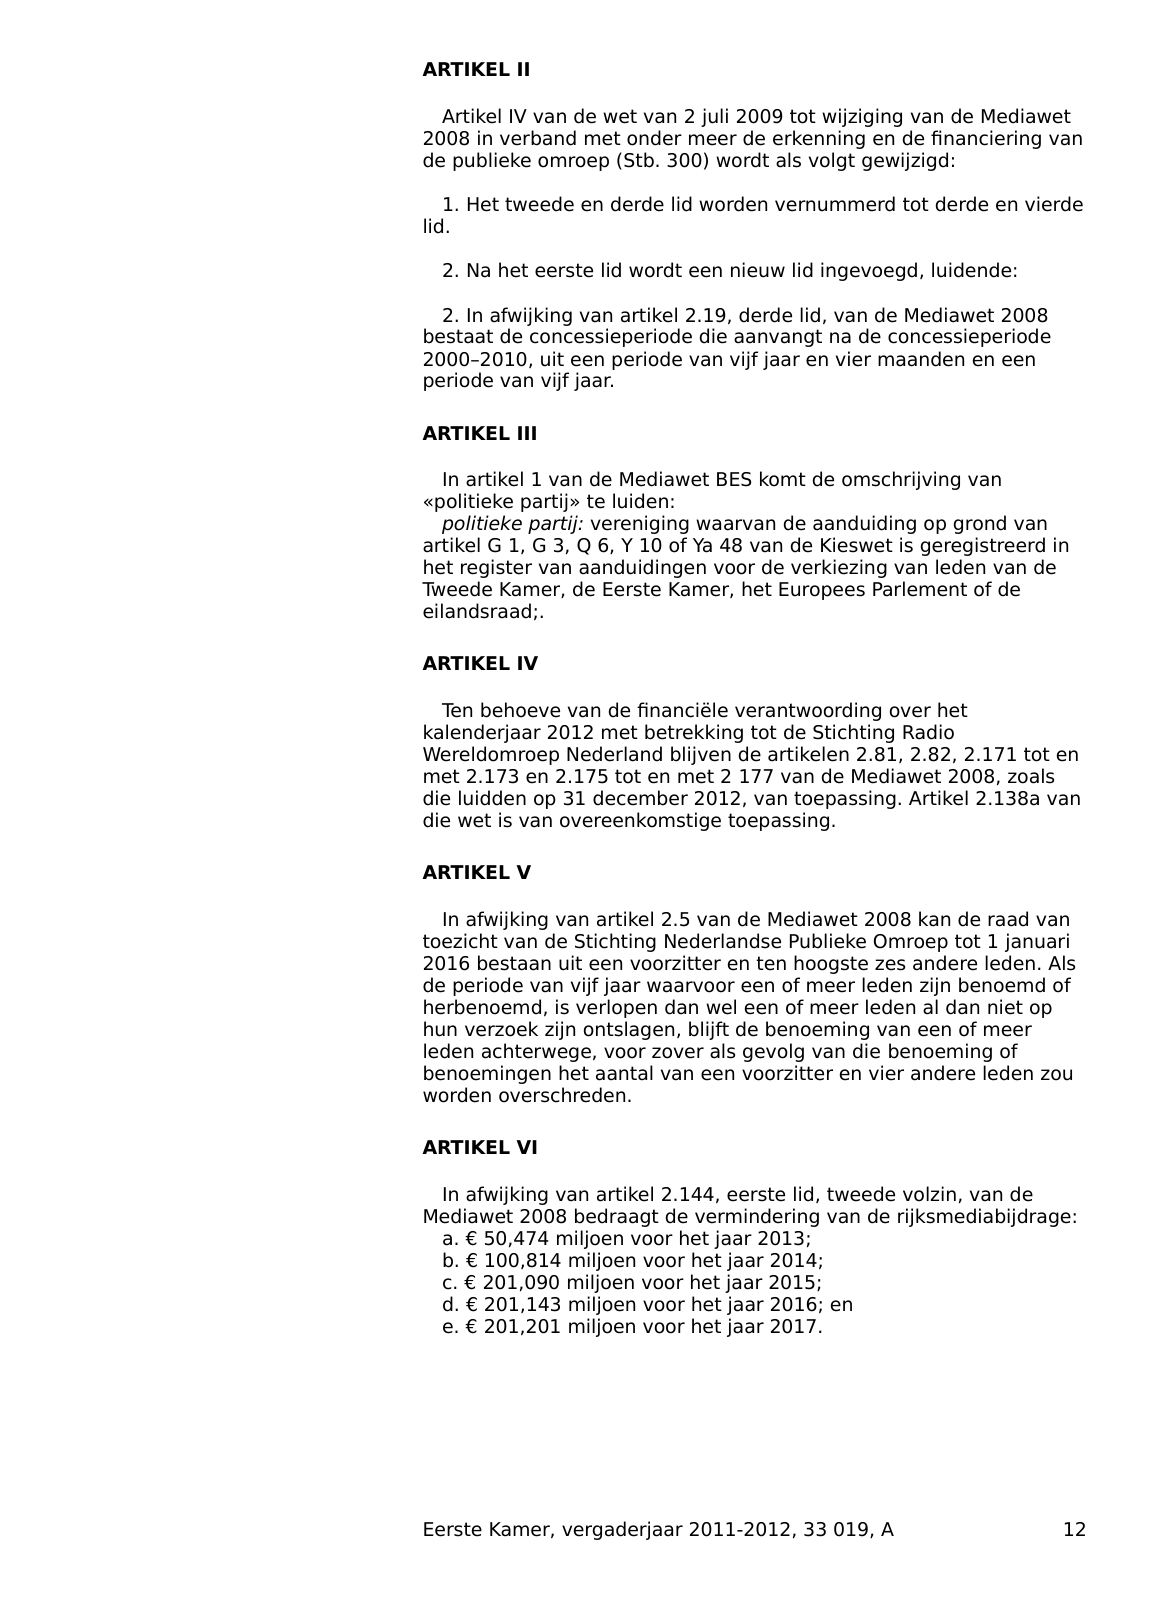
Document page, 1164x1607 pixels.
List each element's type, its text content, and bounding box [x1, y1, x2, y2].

text 2. Na het eerste lid wordt een nieuw lid ingevoegd, luidende: [422, 260, 1087, 282]
text c. € 201,090 miljoen voor het jaar 2015; [422, 1272, 1087, 1294]
subtitle ARTIKEL VI [422, 1137, 1087, 1159]
text e. € 201,201 miljoen voor het jaar 2017. [422, 1316, 1087, 1338]
text politieke partij: vereniging waarvan de aanduiding op grond van artikel G 1, G 3, Q 6, Y 10 of Ya 48 van de Kieswet is geregistreerd in het register van aanduidingen voor de verkiezing van leden van de Tweede Kamer, de Eerste Kamer, het Europees Parlement of de eilandsraad;. [422, 513, 1087, 623]
text d. € 201,143 miljoen voor het jaar 2016; en [422, 1294, 1087, 1316]
subtitle ARTIKEL V [422, 862, 1087, 884]
text 1. Het tweede en derde lid worden vernummerd tot derde en vierde lid. [422, 194, 1087, 238]
subtitle ARTIKEL II [422, 59, 1087, 81]
text 2. In afwijking van artikel 2.19, derde lid, van de Mediawet 2008 bestaat de concessieperiode die aanvangt na de concessieperiode 2000–2010, uit een periode van vijf jaar en vier maanden en een periode van vijf jaar. [422, 304, 1087, 392]
text a. € 50,474 miljoen voor het jaar 2013; [422, 1228, 1087, 1250]
subtitle ARTIKEL IV [422, 653, 1087, 675]
text In artikel 1 van de Mediawet BES komt de omschrijving van «politieke partij» te luiden: [422, 469, 1087, 513]
text b. € 100,814 miljoen voor het jaar 2014; [422, 1250, 1087, 1272]
subtitle ARTIKEL III [422, 422, 1087, 444]
text In afwijking van artikel 2.5 van de Mediawet 2008 kan de raad van toezicht van de Stichting Nederlandse Publieke Omroep tot 1 januari 2016 bestaan uit een voorzitter en ten hoogste zes andere leden. Als de periode van vijf jaar waarvoor een of meer leden zijn benoemd of herbenoemd, is verlopen dan wel een of meer leden al dan niet op hun verzoek zijn ontslagen, blijft de benoeming van een of meer leden achterwege, voor zover als gevolg van die benoeming of benoemingen het aantal van een voorzitter en vier andere leden zou worden overschreden. [422, 909, 1087, 1107]
text Artikel IV van de wet van 2 juli 2009 tot wijziging van de Mediawet 2008 in verband met onder meer de erkenning en de financiering van de publieke omroep (Stb. 300) wordt als volgt gewijzigd: [422, 106, 1087, 172]
text Ten behoeve van de financiële verantwoording over het kalenderjaar 2012 met betrekking tot de Stichting Radio Wereldomroep Nederland blijven de artikelen 2.81, 2.82, 2.171 tot en met 2.173 en 2.175 tot en met 2 177 van de Mediawet 2008, zoals die luidden op 31 december 2012, van toepassing. Artikel 2.138a van die wet is van overeenkomstige toepassing. [422, 700, 1087, 832]
text In afwijking van artikel 2.144, eerste lid, tweede volzin, van de Mediawet 2008 bedraagt de vermindering van de rijksmediabijdrage: [422, 1184, 1087, 1228]
